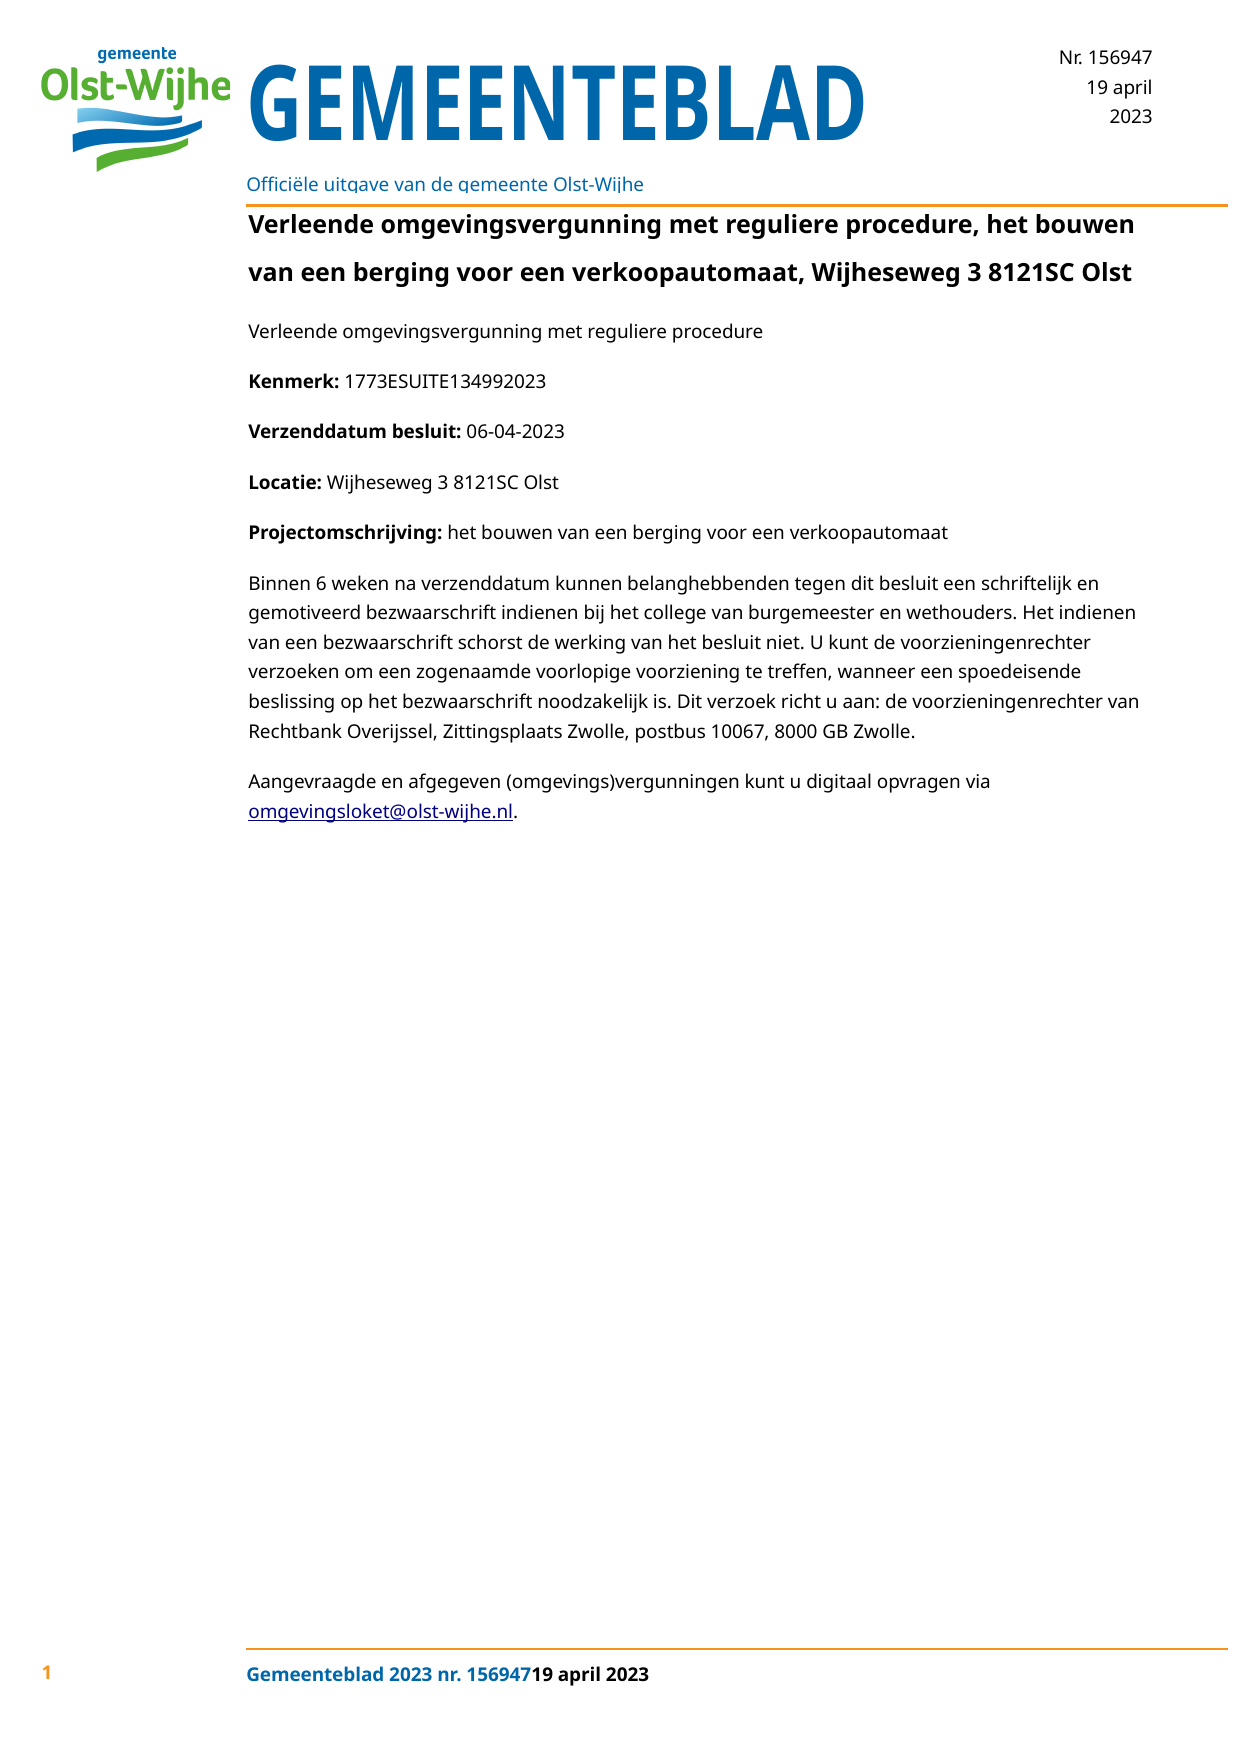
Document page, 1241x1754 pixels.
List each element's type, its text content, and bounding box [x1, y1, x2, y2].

text Locatie: Wijheseweg 3 8121SC Olst [248, 469, 1152, 495]
text Verleende omgevingsvergunning met reguliere procedure [248, 318, 1152, 344]
text Kenmerk: 1773ESUITE134992023 [248, 368, 1152, 394]
text Verleende omgevingsvergunning met reguliere procedure, het bouwen van een berging voor een verkoopautomaat, Wijheseweg 3 8121SC Olst [248, 207, 1152, 288]
text Verzenddatum besluit: 06-04-2023 [248, 419, 1152, 444]
text Aangevraagde en afgegeven (omgevings)vergunningen kunt u digitaal opvragen via omgevingsloket@olst-wijhe.nl. [248, 768, 1152, 824]
picture [41, 47, 231, 172]
text Projectomschrijving: het bouwen van een berging voor een verkoopautomaat [248, 519, 1152, 545]
text Binnen 6 weken na verzenddatum kunnen belanghebbenden tegen dit besluit een schriftelijk en gemotiveerd bezwaarschrift indienen bij het college van burgemeester en wethouders. Het indienen van een bezwaarschrift schorst de werking van het besluit niet. U kunt de voorzieningenrechter verzoeken om een zogenaamde voorlopige voorziening te treffen, wanneer een spoedeisende beslissing op het bezwaarschrift noodzakelijk is. Dit verzoek richt u aan: de voorzieningenrechter van Rechtbank Overijssel, Zittingsplaats Zwolle, postbus 10067, 8000 GB Zwolle. [248, 570, 1152, 744]
